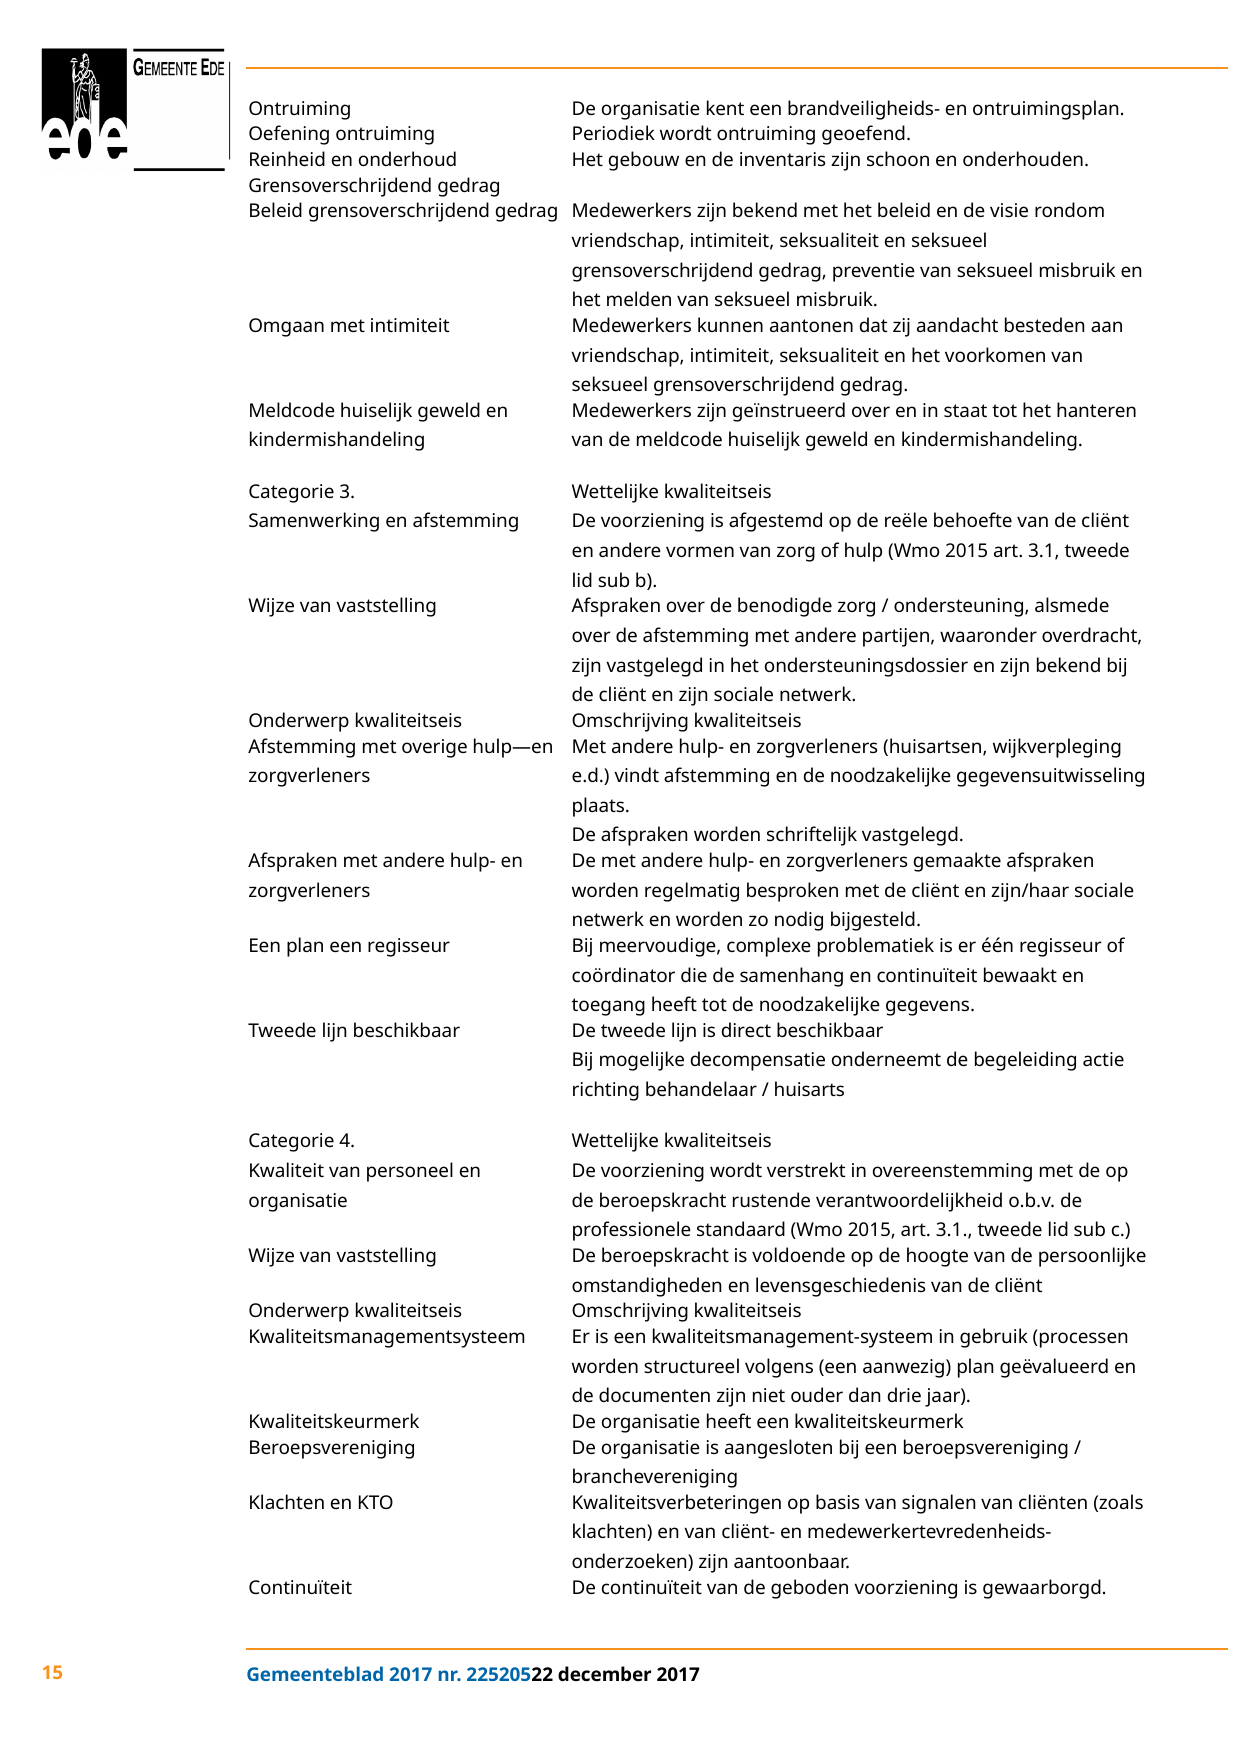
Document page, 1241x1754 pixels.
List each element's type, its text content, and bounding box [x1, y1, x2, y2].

table_cell Met andere hulp- en zorgverleners (huisartsen, wijkverpleging e.d.) vindt afstemming en de noodzakelijke gegevensuitwisseling plaats. De afspraken worden schriftelijk vastgelegd. [571, 733, 1152, 847]
table_cell Tweede lijn beschikbaar [248, 1017, 571, 1102]
table_cell Bij meervoudige, complexe problematiek is er één regisseur of coördinator die de samenhang en continuïteit bewaakt en toegang heeft tot de noodzakelijke gegevens. [571, 932, 1152, 1017]
table_cell Onderwerp kwaliteitseis [248, 1298, 571, 1323]
table_cell Omschrijving kwaliteitseis [571, 707, 1152, 733]
table_cell Beleid grensoverschrijdend gedrag [248, 198, 571, 312]
table_cell Onderwerp kwaliteitseis [248, 707, 571, 733]
table_cell Een plan een regisseur [248, 932, 571, 1017]
table_cell De beroepskracht is voldoende op de hoogte van de persoonlijke omstandigheden en levensgeschiedenis van de cliënt [571, 1242, 1152, 1297]
table_cell Grensoverschrijdend gedrag [248, 172, 571, 198]
table_cell Meldcode huiselijk geweld en kindermishandeling [248, 397, 571, 452]
table_cell De tweede lijn is direct beschikbaar Bij mogelijke decompensatie onderneemt de begeleiding actie richting behandelaar / huisarts [571, 1017, 1152, 1102]
table_cell Wijze van vaststelling [248, 1242, 571, 1297]
table_cell Medewerkers zijn geïnstrueerd over en in staat tot het hanteren van de meldcode huiselijk geweld en kindermishandeling. [571, 397, 1152, 452]
table_cell Kwaliteitsmanagementsysteem [248, 1323, 571, 1408]
table_cell Omgaan met intimiteit [248, 312, 571, 397]
table_cell De organisatie kent een brandveiligheids- en ontruimingsplan. [571, 95, 1152, 121]
table_cell [571, 453, 1152, 478]
table_cell Het gebouw en de inventaris zijn schoon en onderhouden. [571, 146, 1152, 172]
table_cell Wijze van vaststelling [248, 593, 571, 707]
table_cell Oefening ontruiming [248, 121, 571, 146]
table_cell Omschrijving kwaliteitseis [571, 1298, 1152, 1323]
table_cell Periodiek wordt ontruiming geoefend. [571, 121, 1152, 146]
table_cell Kwaliteitsverbeteringen op basis van signalen van cliënten (zoals klachten) en van cliënt- en medewerkertevredenheids-onderzoeken) zijn aantoonbaar. [571, 1489, 1152, 1574]
table_cell Klachten en KTO [248, 1489, 571, 1574]
table_cell Medewerkers kunnen aantonen dat zij aandacht besteden aan vriendschap, intimiteit, seksualiteit en het voorkomen van seksueel grensoverschrijdend gedrag. [571, 312, 1152, 397]
table_cell Afspraken met andere hulp- en zorgverleners [248, 847, 571, 932]
table_cell Ontruiming [248, 95, 571, 121]
table_cell [248, 453, 571, 478]
table_cell De continuïteit van de geboden voorziening is gewaarborgd. [571, 1574, 1152, 1600]
picture [41, 47, 231, 172]
table_cell Categorie 3. Samenwerking en afstemming [248, 478, 571, 593]
table_cell Wettelijke kwaliteitseis De voorziening is afgestemd op de reële behoefte van de cliënt en andere vormen van zorg of hulp (Wmo 2015 art. 3.1, tweede lid sub b). [571, 478, 1152, 593]
table_cell De organisatie heeft een kwaliteitskeurmerk [571, 1408, 1152, 1434]
table_cell [571, 172, 1152, 198]
table_cell Er is een kwaliteitsmanagement-systeem in gebruik (processen worden structureel volgens (een aanwezig) plan geëvalueerd en de documenten zijn niet ouder dan drie jaar). [571, 1323, 1152, 1408]
table_cell De met andere hulp- en zorgverleners gemaakte afspraken worden regelmatig besproken met de cliënt en zijn/haar sociale netwerk en worden zo nodig bijgesteld. [571, 847, 1152, 932]
table_cell Kwaliteitskeurmerk [248, 1408, 571, 1434]
table_cell [248, 1102, 571, 1128]
table_cell De organisatie is aangesloten bij een beroepsvereniging / branchevereniging [571, 1434, 1152, 1489]
table_cell Medewerkers zijn bekend met het beleid en de visie rondom vriendschap, intimiteit, seksualiteit en seksueel grensoverschrijdend gedrag, preventie van seksueel misbruik en het melden van seksueel misbruik. [571, 198, 1152, 312]
table_cell [571, 1102, 1152, 1128]
table_cell Beroepsvereniging [248, 1434, 571, 1489]
table_cell Afspraken over de benodigde zorg / ondersteuning, alsmede over de afstemming met andere partijen, waaronder overdracht, zijn vastgelegd in het ondersteuningsdossier en zijn bekend bij de cliënt en zijn sociale netwerk. [571, 593, 1152, 707]
table_cell Categorie 4. Kwaliteit van personeel en organisatie [248, 1128, 571, 1242]
table_cell Continuïteit [248, 1574, 571, 1600]
table_cell Afstemming met overige hulp—en zorgverleners [248, 733, 571, 847]
table_cell Reinheid en onderhoud [248, 146, 571, 172]
table_cell Wettelijke kwaliteitseis De voorziening wordt verstrekt in overeenstemming met de op de beroepskracht rustende verantwoordelijkheid o.b.v. de professionele standaard (Wmo 2015, art. 3.1., tweede lid sub c.) [571, 1128, 1152, 1242]
